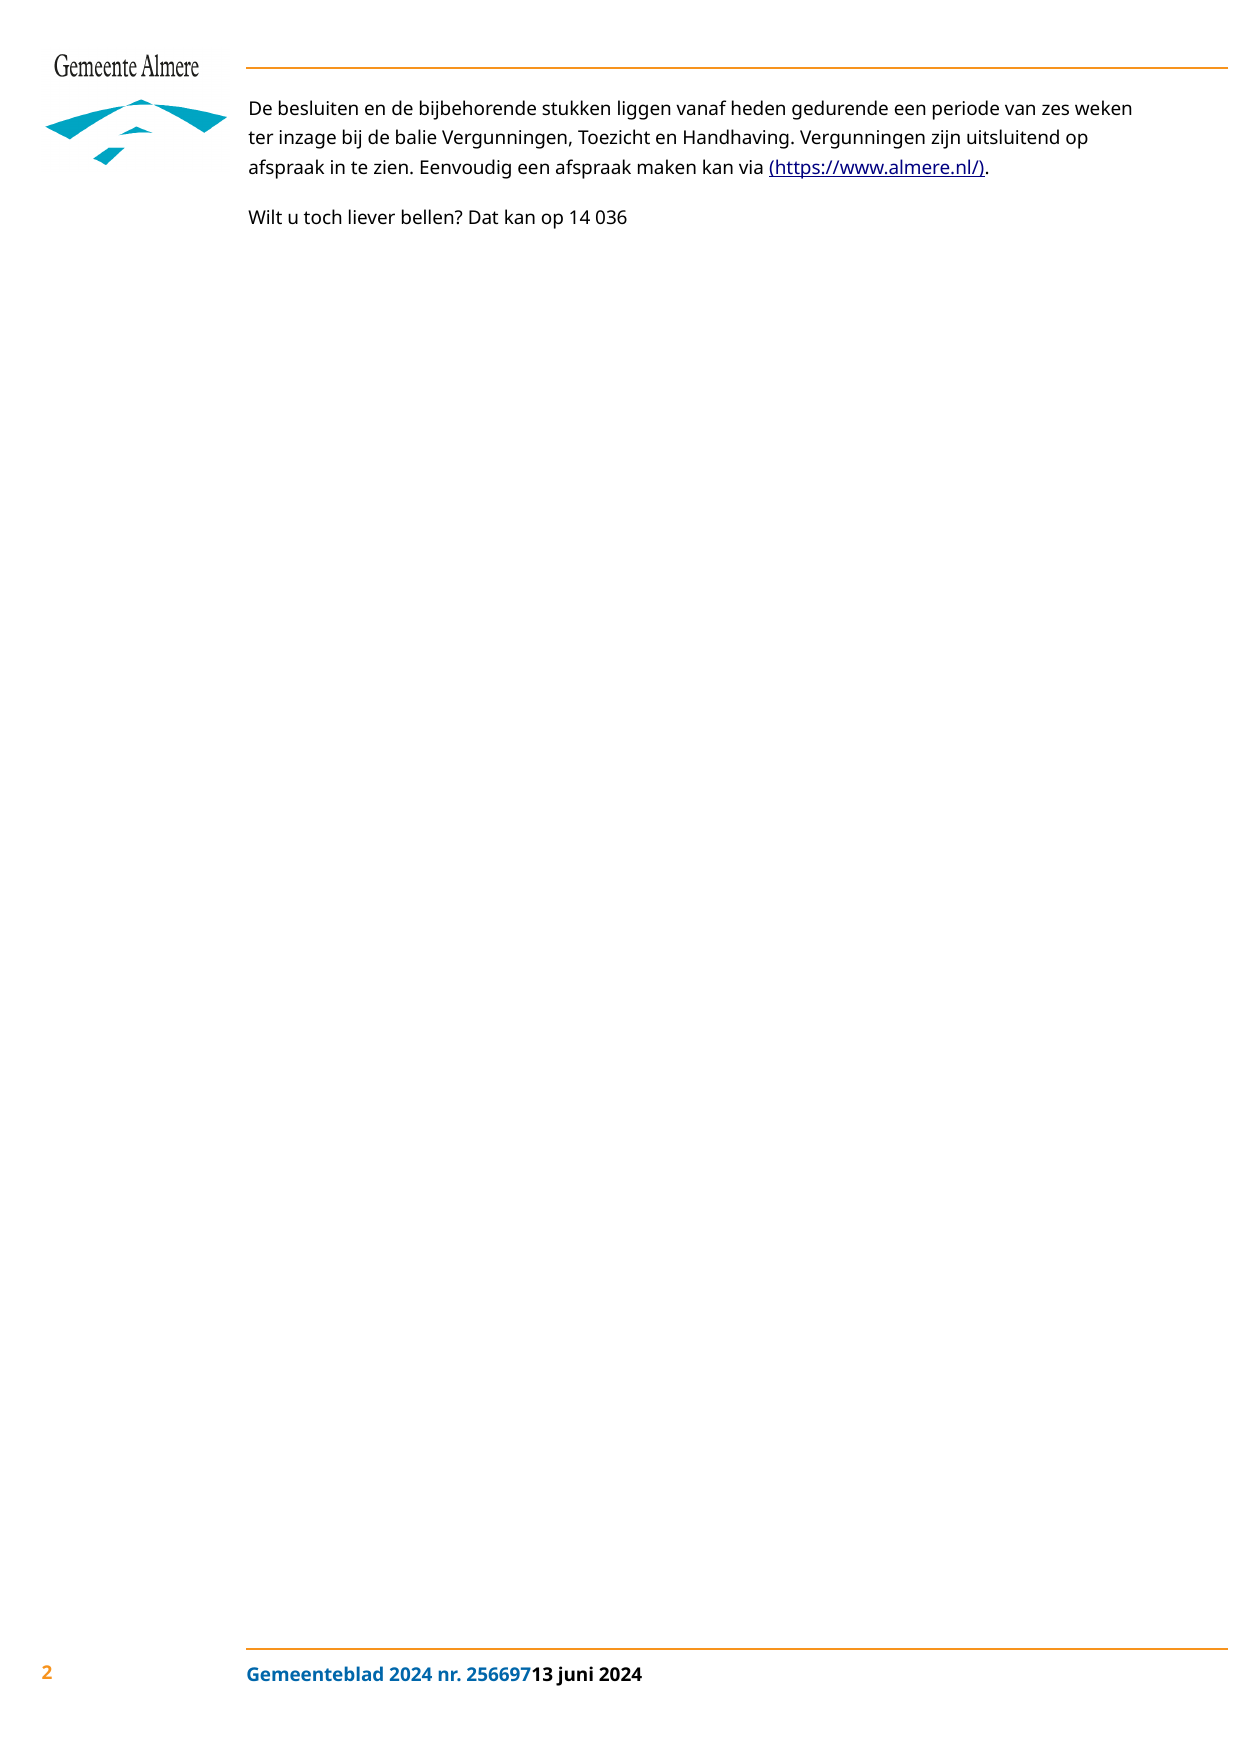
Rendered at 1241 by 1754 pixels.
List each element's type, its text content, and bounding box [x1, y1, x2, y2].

picture [41, 47, 231, 172]
text De besluiten en de bijbehorende stukken liggen vanaf heden gedurende een periode van zes weken ter inzage bij de balie Vergunningen, Toezicht en Handhaving. Vergunningen zijn uitsluitend op afspraak in te zien. Eenvoudig een afspraak maken kan via (https://www.almere.nl/). [248, 95, 1152, 180]
text Wilt u toch liever bellen? Dat kan op 14 036 [248, 204, 1152, 230]
